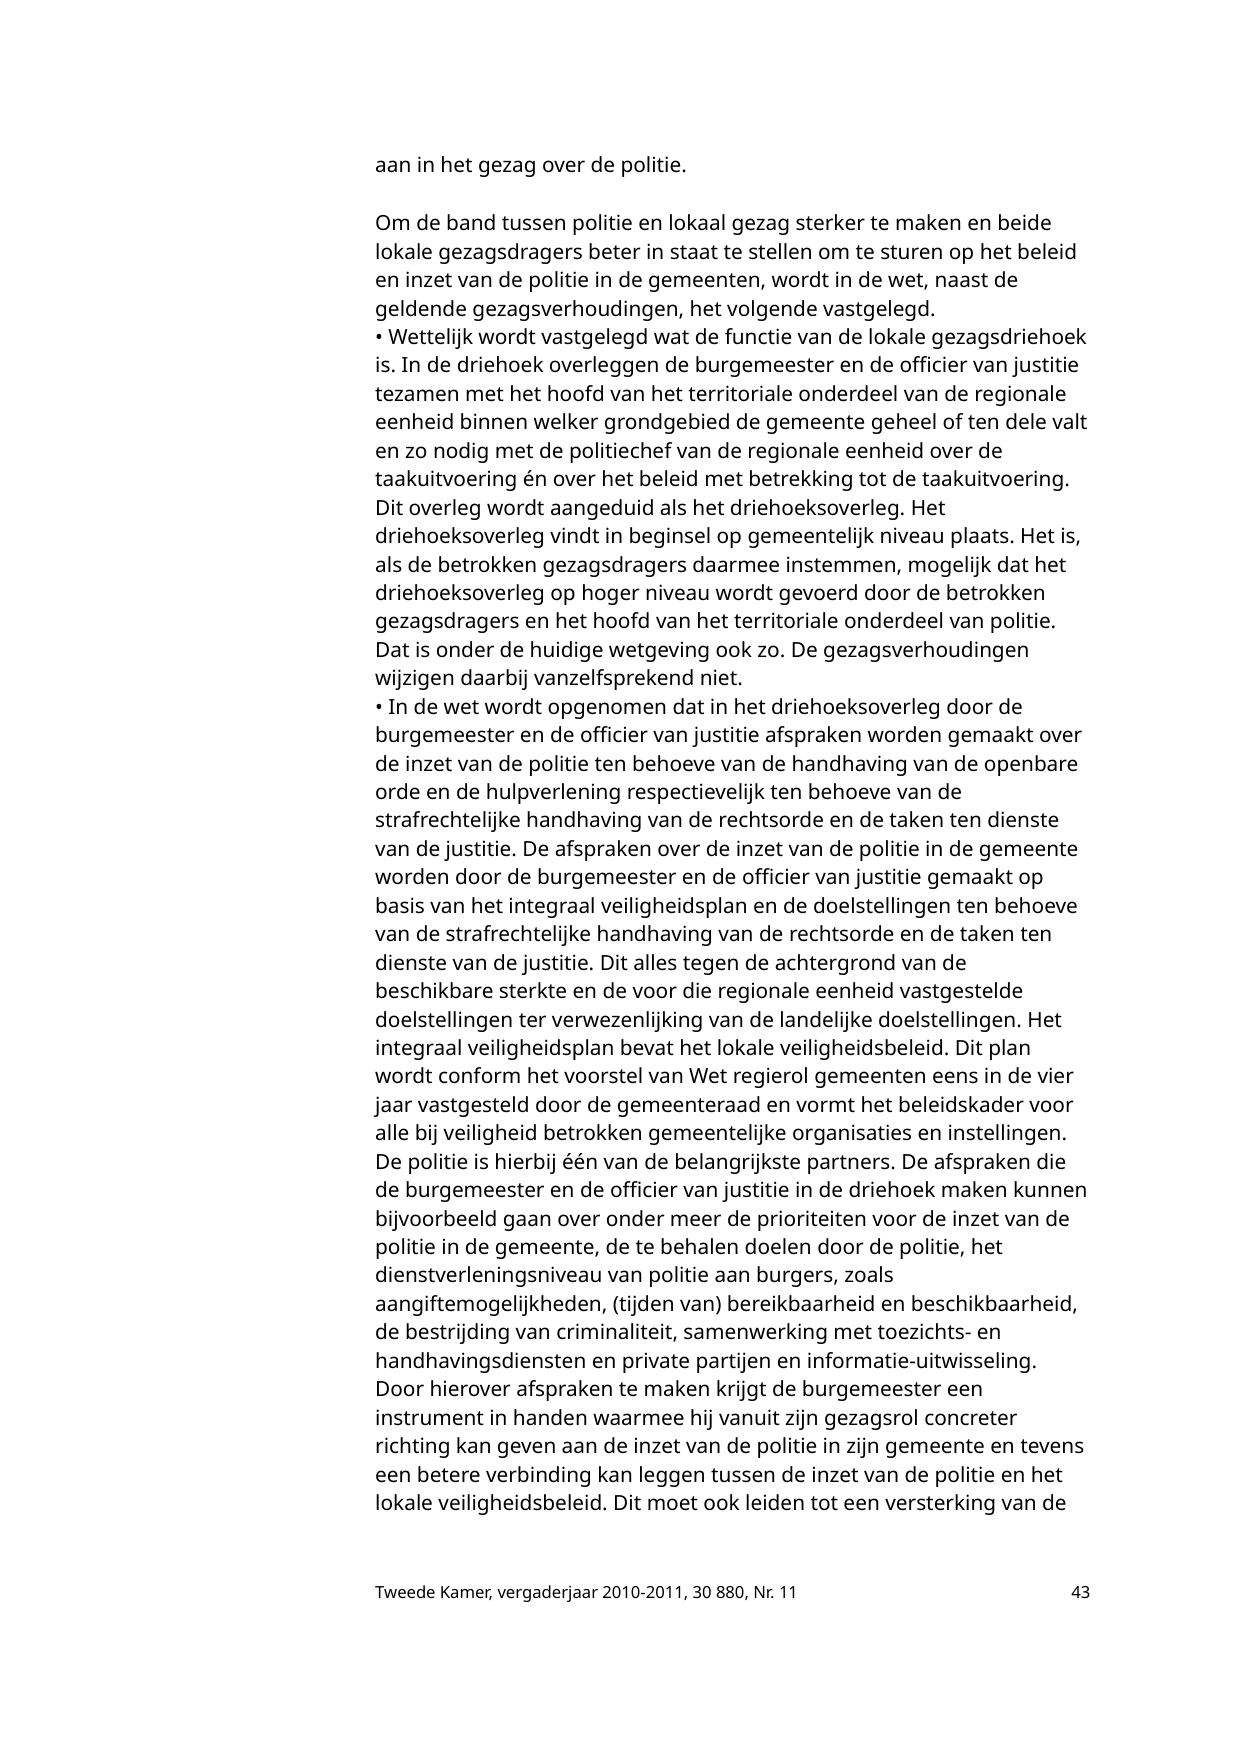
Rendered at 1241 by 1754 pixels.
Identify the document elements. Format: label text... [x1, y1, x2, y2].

text • In de wet wordt opgenomen dat in het driehoeksoverleg door de burgemeester en de officier van justitie afspraken worden gemaakt over de inzet van de politie ten behoeve van de handhaving van de openbare orde en de hulpverlening respectievelijk ten behoeve van de strafrechtelijke handhaving van de rechtsorde en de taken ten dienste van de justitie. De afspraken over de inzet van de politie in de gemeente worden door de burgemeester en de officier van justitie gemaakt op basis van het integraal veiligheidsplan en de doelstellingen ten behoeve van de strafrechtelijke handhaving van de rechtsorde en de taken ten dienste van de justitie. Dit alles tegen de achtergrond van de beschikbare sterkte en de voor die regionale eenheid vastgestelde doelstellingen ter verwezenlijking van de landelijke doelstellingen. Het integraal veiligheidsplan bevat het lokale veiligheidsbeleid. Dit plan wordt conform het voorstel van Wet regierol gemeenten eens in de vier jaar vastgesteld door de gemeenteraad en vormt het beleidskader voor alle bij veiligheid betrokken gemeentelijke organisaties en instellingen. De politie is hierbij één van de belangrijkste partners. De afspraken die de burgemeester en de officier van justitie in de driehoek maken kunnen bijvoorbeeld gaan over onder meer de prioriteiten voor de inzet van de politie in de gemeente, de te behalen doelen door de politie, het dienstverleningsniveau van politie aan burgers, zoals aangiftemogelijkheden, (tijden van) bereikbaarheid en beschikbaarheid, de bestrijding van criminaliteit, samenwerking met toezichts- en handhavingsdiensten en private partijen en informatie-uitwisseling. Door hierover afspraken te maken krijgt de burgemeester een instrument in handen waarmee hij vanuit zijn gezagsrol concreter richting kan geven aan de inzet van de politie in zijn gemeente en tevens een betere verbinding kan leggen tussen de inzet van de politie en het lokale veiligheidsbeleid. Dit moet ook leiden tot een versterking van de [375, 692, 1090, 1517]
text Om de band tussen politie en lokaal gezag sterker te maken en beide lokale gezagsdragers beter in staat te stellen om te sturen op het beleid en inzet van de politie in de gemeenten, wordt in de wet, naast de geldende gezagsverhoudingen, het volgende vastgelegd. [375, 208, 1090, 322]
text • Wettelijk wordt vastgelegd wat de functie van de lokale gezagsdriehoek is. In de driehoek overleggen de burgemeester en de officier van justitie tezamen met het hoofd van het territoriale onderdeel van de regionale eenheid binnen welker grondgebied de gemeente geheel of ten dele valt en zo nodig met de politiechef van de regionale eenheid over de taakuitvoering én over het beleid met betrekking tot de taakuitvoering. Dit overleg wordt aangeduid als het driehoeksoverleg. Het driehoeksoverleg vindt in beginsel op gemeentelijk niveau plaats. Het is, als de betrokken gezagsdragers daarmee instemmen, mogelijk dat het driehoeksoverleg op hoger niveau wordt gevoerd door de betrokken gezagsdragers en het hoofd van het territoriale onderdeel van politie. Dat is onder de huidige wetgeving ook zo. De gezagsverhoudingen wijzigen daarbij vanzelfsprekend niet. [375, 322, 1090, 692]
text aan in het gezag over de politie. [375, 150, 1090, 178]
